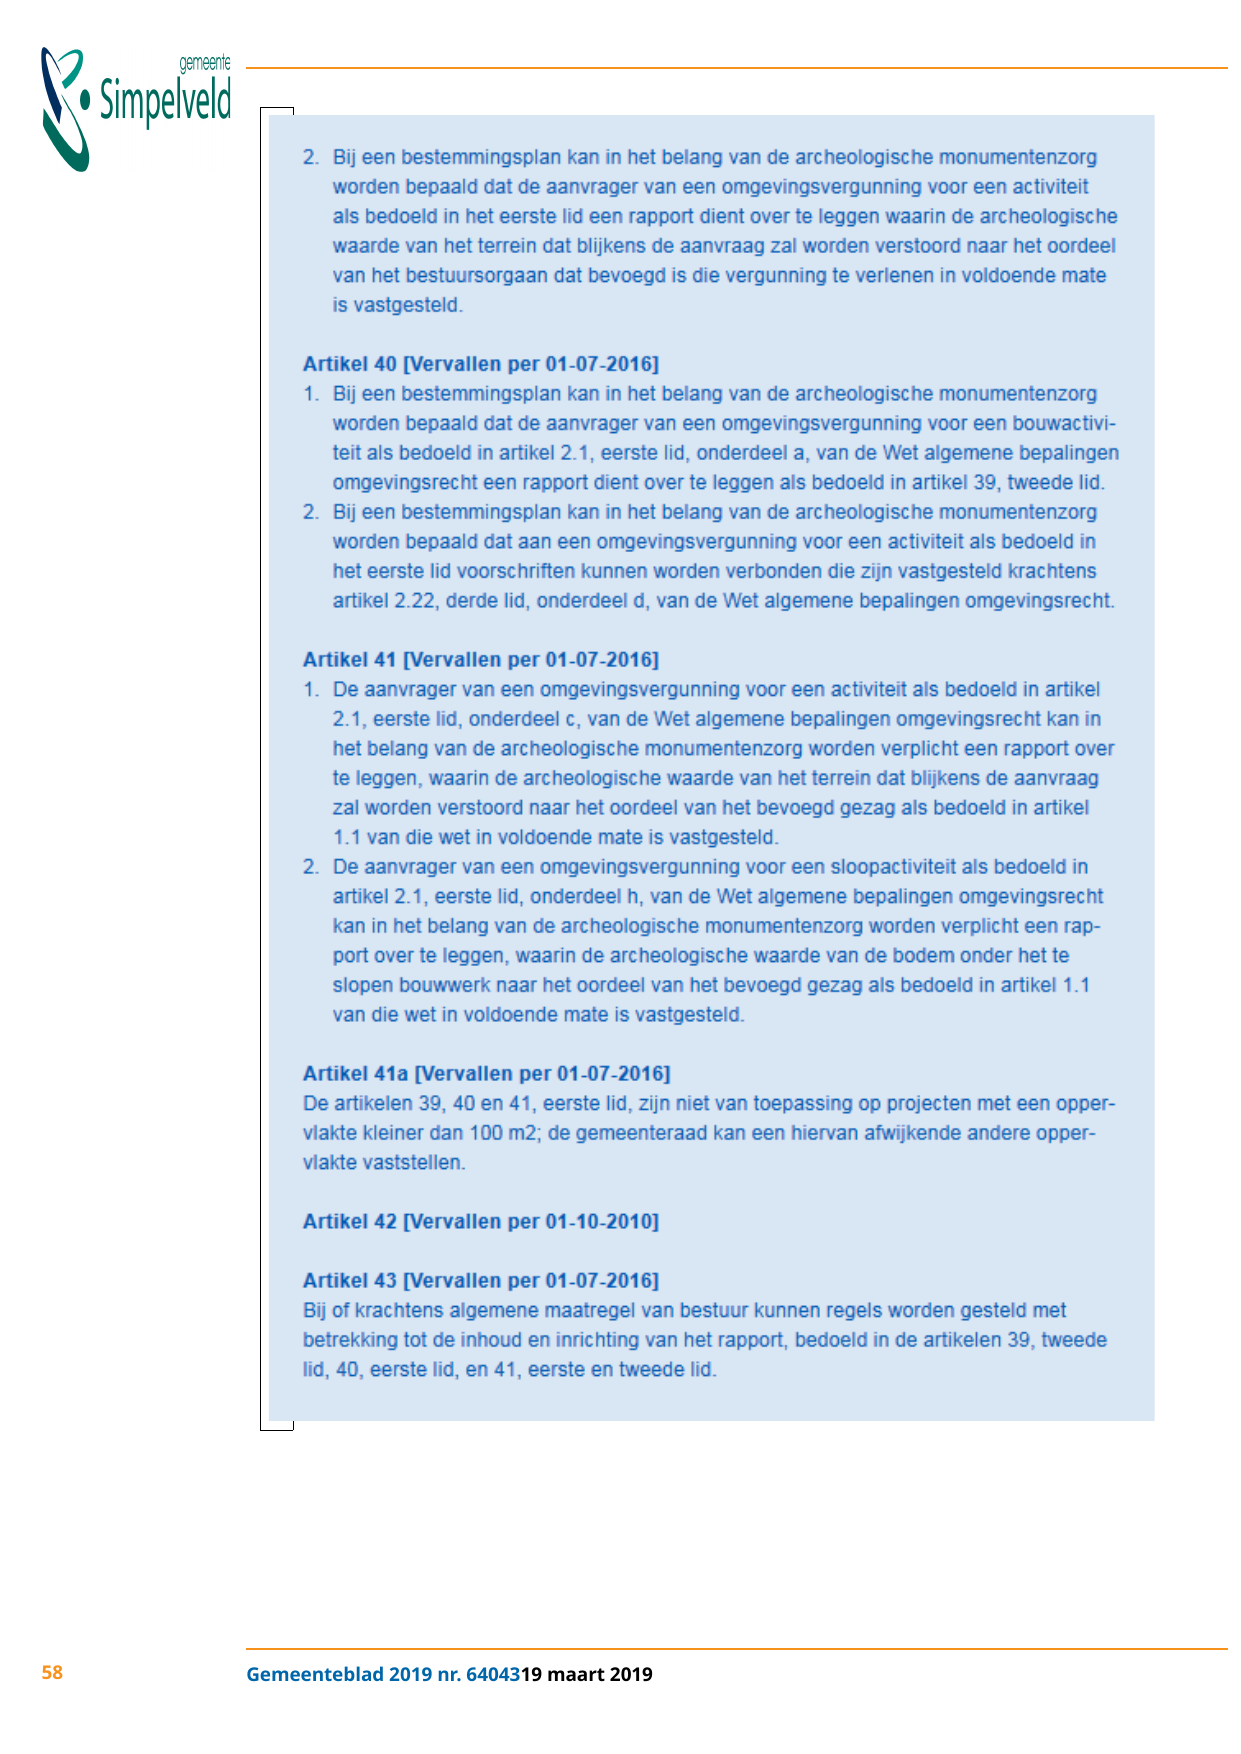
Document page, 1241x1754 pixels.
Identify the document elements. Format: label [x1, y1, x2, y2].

picture [268, 115, 1155, 1421]
picture [41, 47, 231, 172]
